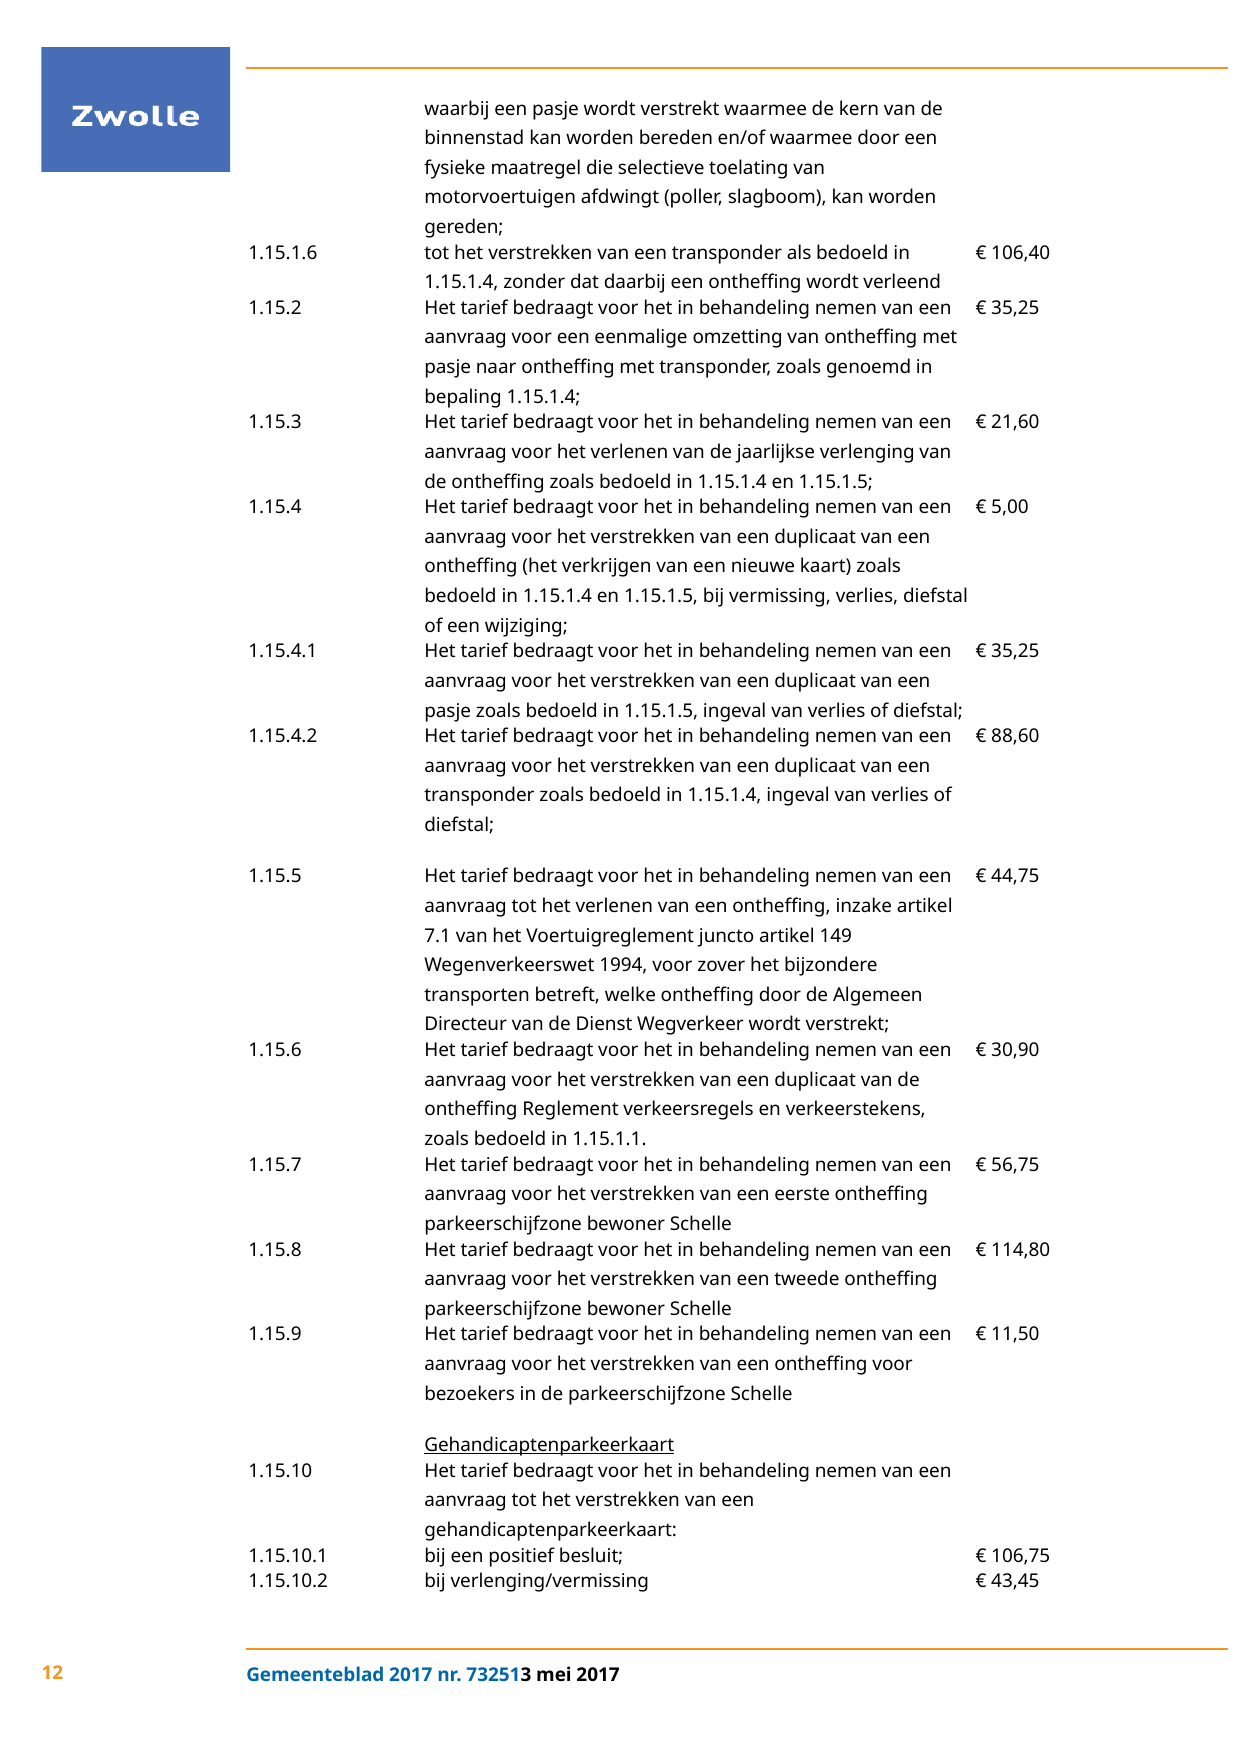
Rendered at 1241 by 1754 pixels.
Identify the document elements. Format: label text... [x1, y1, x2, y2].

table_cell € 21,60 [975, 409, 1152, 493]
table_cell Het tarief bedraagt voor het in behandeling nemen van een aanvraag voor het verstrekken van een duplicaat van een pasje zoals bedoeld in 1.15.1.5, ingeval van verlies of diefstal; [424, 638, 975, 722]
table_cell € 44,75 [975, 863, 1152, 1036]
table_cell Het tarief bedraagt voor het in behandeling nemen van een aanvraag voor het verlenen van de jaarlijkse verlenging van de ontheffing zoals bedoeld in 1.15.1.4 en 1.15.1.5; [424, 409, 975, 493]
table_cell 1.15.9 [248, 1321, 424, 1406]
table_cell € 5,00 [975, 494, 1152, 638]
table_cell [424, 1406, 975, 1431]
table_cell Het tarief bedraagt voor het in behandeling nemen van een aanvraag voor het verstrekken van een eerste ontheffing parkeerschijfzone bewoner Schelle [424, 1151, 975, 1236]
table_cell Het tarief bedraagt voor het in behandeling nemen van een aanvraag voor het verstrekken van een duplicaat van een ontheffing (het verkrijgen van een nieuwe kaart) zoals bedoeld in 1.15.1.4 en 1.15.1.5, bij vermissing, verlies, diefstal of een wijziging; [424, 494, 975, 638]
table_cell [975, 1431, 1152, 1457]
table_cell [248, 1431, 424, 1457]
table_cell [975, 1406, 1152, 1431]
table_cell Het tarief bedraagt voor het in behandeling nemen van een aanvraag voor het verstrekken van een duplicaat van de ontheffing Reglement verkeersregels en verkeerstekens, zoals bedoeld in 1.15.1.1. [424, 1036, 975, 1151]
table_cell 1.15.8 [248, 1236, 424, 1321]
table_cell € 35,25 [975, 294, 1152, 409]
table_cell [248, 837, 424, 863]
table_cell 1.15.3 [248, 409, 424, 493]
table_cell [975, 1457, 1152, 1542]
table_cell € 11,50 [975, 1321, 1152, 1406]
table_cell 1.15.6 [248, 1036, 424, 1151]
table_cell Het tarief bedraagt voor het in behandeling nemen van een aanvraag tot het verstrekken van een gehandicaptenparkeerkaart: [424, 1457, 975, 1542]
table_cell € 56,75 [975, 1151, 1152, 1236]
table_cell 1.15.10.2 [248, 1568, 424, 1593]
table_cell Het tarief bedraagt voor het in behandeling nemen van een aanvraag voor een eenmalige omzetting van ontheffing met pasje naar ontheffing met transponder, zoals genoemd in bepaling 1.15.1.4; [424, 294, 975, 409]
table_cell tot het verstrekken van een transponder als bedoeld in 1.15.1.4, zonder dat daarbij een ontheffing wordt verleend [424, 239, 975, 294]
table_cell € 30,90 [975, 1036, 1152, 1151]
table_cell € 35,25 [975, 638, 1152, 722]
table_cell € 106,40 [975, 239, 1152, 294]
table_cell Het tarief bedraagt voor het in behandeling nemen van een aanvraag voor het verstrekken van een duplicaat van een transponder zoals bedoeld in 1.15.1.4, ingeval van verlies of diefstal; [424, 723, 975, 837]
table_cell 1.15.7 [248, 1151, 424, 1236]
table_cell 1.15.10.1 [248, 1542, 424, 1568]
table_cell € 88,60 [975, 723, 1152, 837]
table_cell [248, 1406, 424, 1431]
table_cell 1.15.2 [248, 294, 424, 409]
table_cell waarbij een pasje wordt verstrekt waarmee de kern van de binnenstad kan worden bereden en/of waarmee door een fysieke maatregel die selectieve toelating van motorvoertuigen afdwingt (poller, slagboom), kan worden gereden; [424, 95, 975, 239]
table_cell € 106,75 [975, 1542, 1152, 1568]
table_cell 1.15.4.2 [248, 723, 424, 837]
picture [41, 47, 231, 172]
table_cell 1.15.4 [248, 494, 424, 638]
table_cell Gehandicaptenparkeerkaart [424, 1431, 975, 1457]
table_cell € 114,80 [975, 1236, 1152, 1321]
table_cell bij verlenging/vermissing [424, 1568, 975, 1593]
table_cell [424, 837, 975, 863]
table_cell 1.15.10 [248, 1457, 424, 1542]
table_cell [248, 95, 424, 239]
table_cell Het tarief bedraagt voor het in behandeling nemen van een aanvraag voor het verstrekken van een tweede ontheffing parkeerschijfzone bewoner Schelle [424, 1236, 975, 1321]
table_cell [975, 95, 1152, 239]
table_cell 1.15.4.1 [248, 638, 424, 722]
table_cell 1.15.1.6 [248, 239, 424, 294]
table_cell bij een positief besluit; [424, 1542, 975, 1568]
table_cell [975, 837, 1152, 863]
table_cell € 43,45 [975, 1568, 1152, 1593]
table_cell Het tarief bedraagt voor het in behandeling nemen van een aanvraag voor het verstrekken van een ontheffing voor bezoekers in de parkeerschijfzone Schelle [424, 1321, 975, 1406]
table_cell 1.15.5 [248, 863, 424, 1036]
table_cell Het tarief bedraagt voor het in behandeling nemen van een aanvraag tot het verlenen van een ontheffing, inzake artikel 7.1 van het Voertuigreglement juncto artikel 149 Wegenverkeerswet 1994, voor zover het bijzondere transporten betreft, welke ontheffing door de Algemeen Directeur van de Dienst Wegverkeer wordt verstrekt; [424, 863, 975, 1036]
